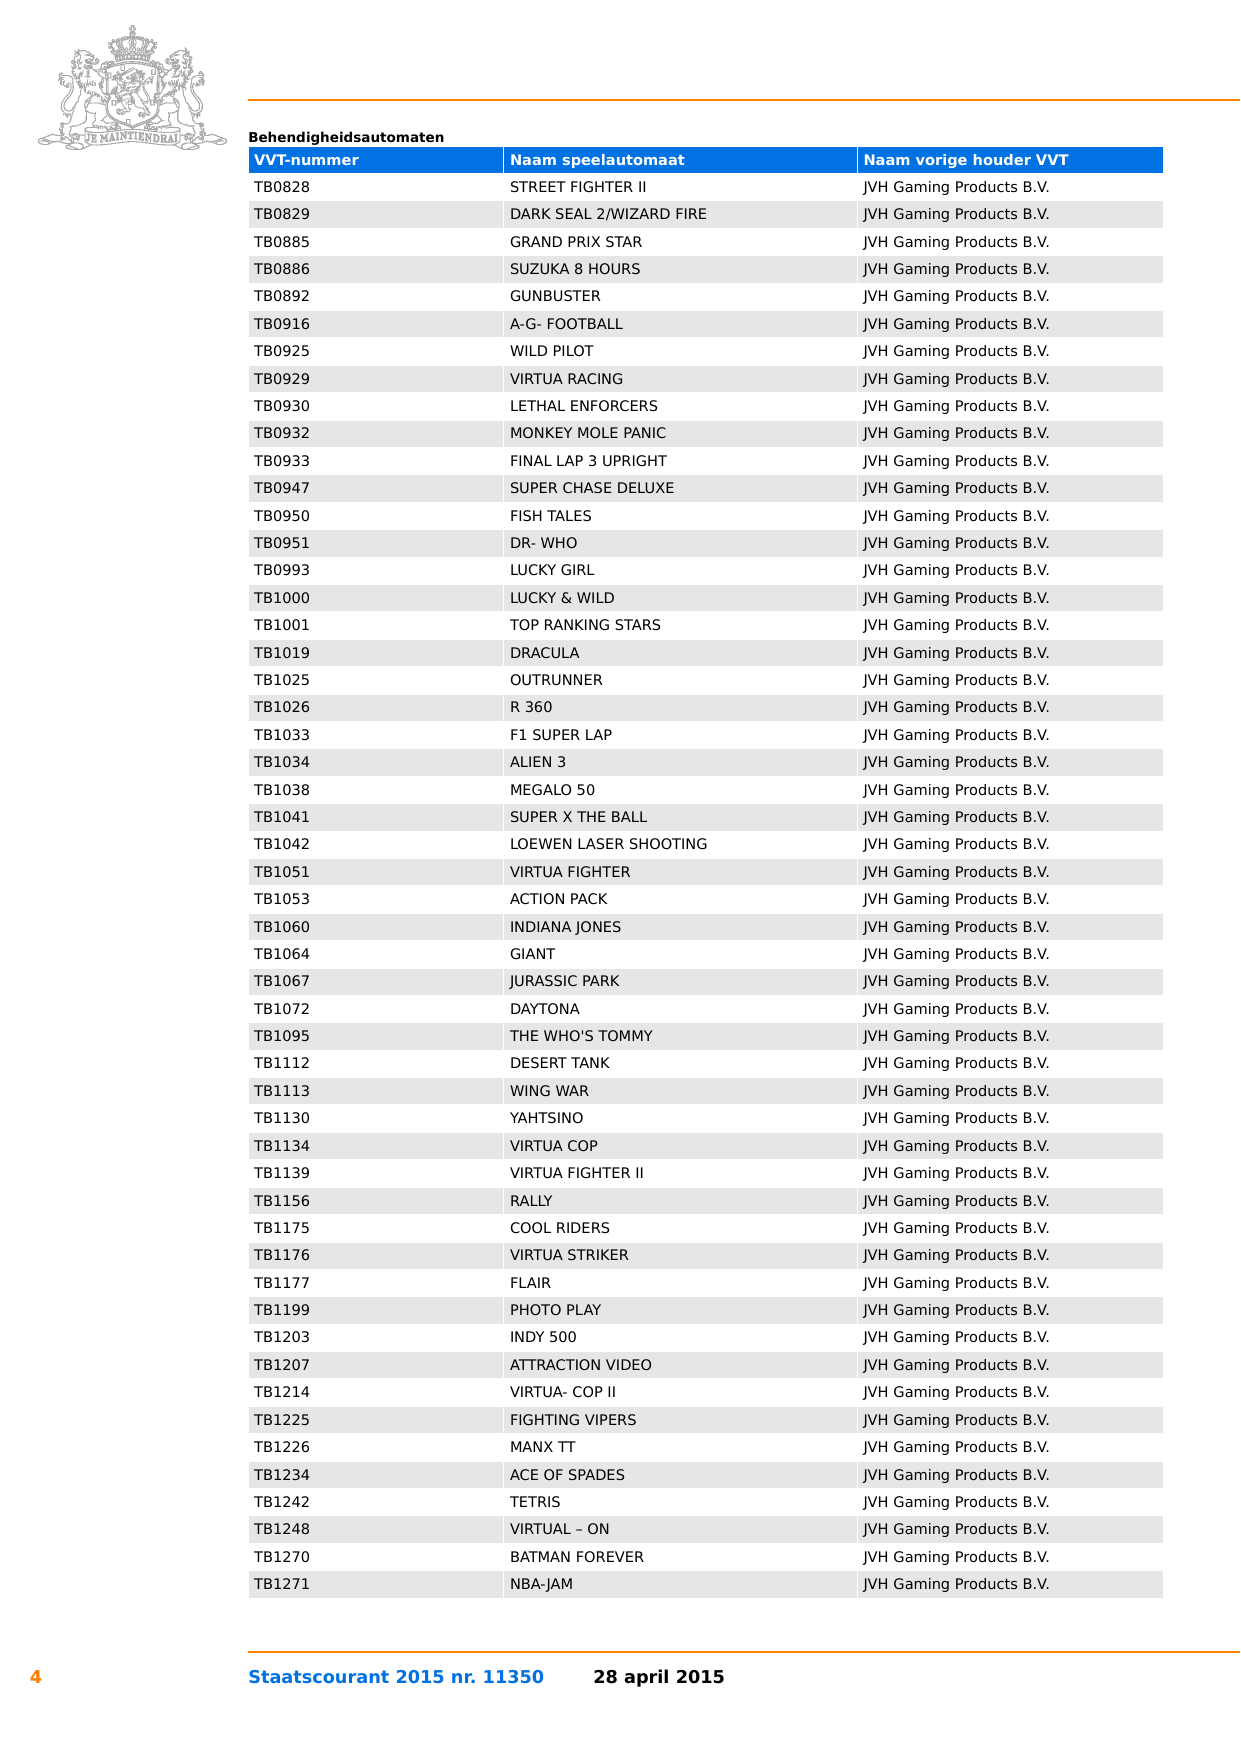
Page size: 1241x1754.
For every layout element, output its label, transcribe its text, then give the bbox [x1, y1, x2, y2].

table_cell FIGHTING VIPERS [504, 1407, 857, 1433]
table_header Behendigheidsautomaten [248, 130, 1163, 146]
table_cell LUCKY & WILD [504, 585, 857, 611]
table_cell JVH Gaming Products B.V. [858, 886, 1163, 913]
table_cell JVH Gaming Products B.V. [858, 777, 1163, 803]
table_cell THE WHO'S TOMMY [504, 1023, 857, 1050]
table_cell JVH Gaming Products B.V. [858, 1489, 1163, 1515]
table_cell VIRTUA- COP II [504, 1380, 857, 1406]
table_cell JVH Gaming Products B.V. [858, 530, 1163, 557]
table_cell YAHTSINO [504, 1106, 857, 1132]
table_cell JVH Gaming Products B.V. [858, 722, 1163, 748]
table_cell SUPER X THE BALL [504, 804, 857, 831]
table_cell A-G- FOOTBALL [504, 311, 857, 337]
table_cell JVH Gaming Products B.V. [858, 201, 1163, 228]
table_cell TB1175 [249, 1215, 503, 1241]
table_cell VIRTUA FIGHTER II [504, 1160, 857, 1187]
table_cell JVH Gaming Products B.V. [858, 284, 1163, 310]
table_cell JVH Gaming Products B.V. [858, 695, 1163, 721]
table_cell JVH Gaming Products B.V. [858, 1133, 1163, 1159]
table_cell BATMAN FOREVER [504, 1544, 857, 1570]
table_cell TB1026 [249, 695, 503, 721]
table_cell TB1270 [249, 1544, 503, 1570]
table_cell JVH Gaming Products B.V. [858, 1434, 1163, 1461]
table_cell JVH Gaming Products B.V. [858, 613, 1163, 639]
table_cell JVH Gaming Products B.V. [858, 1516, 1163, 1543]
table_cell TB1064 [249, 941, 503, 967]
table_cell SUPER CHASE DELUXE [504, 475, 857, 502]
table_cell VIRTUA RACING [504, 366, 857, 392]
table_cell TB1060 [249, 914, 503, 940]
table_cell JVH Gaming Products B.V. [858, 585, 1163, 611]
table_cell JVH Gaming Products B.V. [858, 969, 1163, 995]
table_cell TB1095 [249, 1023, 503, 1050]
table_cell TB0916 [249, 311, 503, 337]
table_cell TB0933 [249, 448, 503, 474]
table_cell JVH Gaming Products B.V. [858, 1571, 1163, 1598]
table_cell JVH Gaming Products B.V. [858, 393, 1163, 419]
table_cell JVH Gaming Products B.V. [858, 339, 1163, 365]
table_cell TB1001 [249, 613, 503, 639]
table_cell TB1242 [249, 1489, 503, 1515]
table_cell PHOTO PLAY [504, 1297, 857, 1324]
table_cell TB1042 [249, 832, 503, 858]
table_cell TB1207 [249, 1352, 503, 1378]
table_cell JVH Gaming Products B.V. [858, 229, 1163, 255]
table_cell TB1156 [249, 1188, 503, 1214]
table_cell COOL RIDERS [504, 1215, 857, 1241]
table_cell VIRTUA COP [504, 1133, 857, 1159]
table_cell TB1053 [249, 886, 503, 913]
table_cell JVH Gaming Products B.V. [858, 1188, 1163, 1214]
table_cell FINAL LAP 3 UPRIGHT [504, 448, 857, 474]
table_cell TB0829 [249, 201, 503, 228]
table_cell TB1019 [249, 640, 503, 666]
table_cell JVH Gaming Products B.V. [858, 1106, 1163, 1132]
table_cell JVH Gaming Products B.V. [858, 941, 1163, 967]
table_cell TB1112 [249, 1051, 503, 1077]
table_cell INDIANA JONES [504, 914, 857, 940]
table_cell TB0932 [249, 421, 503, 447]
table_cell TB1234 [249, 1462, 503, 1488]
table_cell GUNBUSTER [504, 284, 857, 310]
table_cell JURASSIC PARK [504, 969, 857, 995]
table_cell JVH Gaming Products B.V. [858, 1215, 1163, 1241]
table_cell JVH Gaming Products B.V. [858, 174, 1163, 200]
table_cell OUTRUNNER [504, 667, 857, 693]
table_cell JVH Gaming Products B.V. [858, 667, 1163, 693]
table_cell TB1067 [249, 969, 503, 995]
table_cell GRAND PRIX STAR [504, 229, 857, 255]
table_cell TB1271 [249, 1571, 503, 1598]
table_cell JVH Gaming Products B.V. [858, 859, 1163, 885]
table_cell JVH Gaming Products B.V. [858, 448, 1163, 474]
table_cell ACE OF SPADES [504, 1462, 857, 1488]
table_cell TB1033 [249, 722, 503, 748]
table_cell DAYTONA [504, 996, 857, 1022]
table_cell TB1038 [249, 777, 503, 803]
table_cell TB0925 [249, 339, 503, 365]
table_cell JVH Gaming Products B.V. [858, 804, 1163, 831]
table_cell JVH Gaming Products B.V. [858, 421, 1163, 447]
table_cell JVH Gaming Products B.V. [858, 1297, 1163, 1324]
table_cell JVH Gaming Products B.V. [858, 996, 1163, 1022]
table_cell TB1176 [249, 1243, 503, 1269]
table_cell JVH Gaming Products B.V. [858, 1160, 1163, 1187]
table_cell TB1248 [249, 1516, 503, 1543]
table_cell TB1000 [249, 585, 503, 611]
table_cell JVH Gaming Products B.V. [858, 749, 1163, 776]
table_cell JVH Gaming Products B.V. [858, 914, 1163, 940]
table_cell DESERT TANK [504, 1051, 857, 1077]
table_cell TB1226 [249, 1434, 503, 1461]
table_cell TB0950 [249, 503, 503, 529]
table_cell JVH Gaming Products B.V. [858, 1243, 1163, 1269]
table_cell TB0886 [249, 256, 503, 283]
table_cell DR- WHO [504, 530, 857, 557]
table_cell SUZUKA 8 HOURS [504, 256, 857, 283]
table_cell JVH Gaming Products B.V. [858, 640, 1163, 666]
table_cell NBA-JAM [504, 1571, 857, 1598]
table_cell STREET FIGHTER II [504, 174, 857, 200]
table_cell TB0993 [249, 558, 503, 584]
table_cell F1 SUPER LAP [504, 722, 857, 748]
table_cell JVH Gaming Products B.V. [858, 1462, 1163, 1488]
table_cell JVH Gaming Products B.V. [858, 1407, 1163, 1433]
table_cell TB1214 [249, 1380, 503, 1406]
table_cell TB1203 [249, 1325, 503, 1351]
table_cell WING WAR [504, 1078, 857, 1104]
table_cell WILD PILOT [504, 339, 857, 365]
picture [38, 25, 227, 150]
table_cell VIRTUA STRIKER [504, 1243, 857, 1269]
table_cell JVH Gaming Products B.V. [858, 558, 1163, 584]
table_cell JVH Gaming Products B.V. [858, 832, 1163, 858]
table_cell JVH Gaming Products B.V. [858, 1380, 1163, 1406]
table_cell TB0930 [249, 393, 503, 419]
table_cell FLAIR [504, 1270, 857, 1296]
table_cell TB1113 [249, 1078, 503, 1104]
table_cell TB1139 [249, 1160, 503, 1187]
table_cell TB0951 [249, 530, 503, 557]
table_cell DARK SEAL 2/WIZARD FIRE [504, 201, 857, 228]
table_cell JVH Gaming Products B.V. [858, 475, 1163, 502]
table_cell JVH Gaming Products B.V. [858, 1270, 1163, 1296]
table_cell TB1041 [249, 804, 503, 831]
table_cell TOP RANKING STARS [504, 613, 857, 639]
table_cell INDY 500 [504, 1325, 857, 1351]
table_cell TB1130 [249, 1106, 503, 1132]
table_cell LETHAL ENFORCERS [504, 393, 857, 419]
table_cell JVH Gaming Products B.V. [858, 1325, 1163, 1351]
table_cell FISH TALES [504, 503, 857, 529]
table_cell TB0828 [249, 174, 503, 200]
table_cell JVH Gaming Products B.V. [858, 503, 1163, 529]
table_cell TETRIS [504, 1489, 857, 1515]
table_cell TB1177 [249, 1270, 503, 1296]
table_cell JVH Gaming Products B.V. [858, 1051, 1163, 1077]
table_cell TB0929 [249, 366, 503, 392]
table_cell JVH Gaming Products B.V. [858, 1352, 1163, 1378]
table_cell JVH Gaming Products B.V. [858, 1023, 1163, 1050]
table_cell JVH Gaming Products B.V. [858, 311, 1163, 337]
table_cell VIRTUAL – ON [504, 1516, 857, 1543]
table_cell LOEWEN LASER SHOOTING [504, 832, 857, 858]
table_cell R 360 [504, 695, 857, 721]
table_cell DRACULA [504, 640, 857, 666]
table_cell TB1025 [249, 667, 503, 693]
table_cell Naam vorige houder VVT [858, 147, 1163, 173]
table_cell TB1225 [249, 1407, 503, 1433]
table_cell MONKEY MOLE PANIC [504, 421, 857, 447]
table_cell JVH Gaming Products B.V. [858, 1078, 1163, 1104]
table_cell JVH Gaming Products B.V. [858, 256, 1163, 283]
table_cell MEGALO 50 [504, 777, 857, 803]
table_cell TB0892 [249, 284, 503, 310]
table_cell ACTION PACK [504, 886, 857, 913]
table_cell MANX TT [504, 1434, 857, 1461]
table_cell VIRTUA FIGHTER [504, 859, 857, 885]
table_cell TB1072 [249, 996, 503, 1022]
table_cell TB0947 [249, 475, 503, 502]
table_cell TB1051 [249, 859, 503, 885]
table_cell TB1134 [249, 1133, 503, 1159]
table_cell TB1199 [249, 1297, 503, 1324]
table_cell RALLY [504, 1188, 857, 1214]
table_cell ALIEN 3 [504, 749, 857, 776]
table_cell JVH Gaming Products B.V. [858, 366, 1163, 392]
table_cell ATTRACTION VIDEO [504, 1352, 857, 1378]
table_cell TB0885 [249, 229, 503, 255]
table_cell TB1034 [249, 749, 503, 776]
table_cell LUCKY GIRL [504, 558, 857, 584]
table_cell VVT-nummer [249, 147, 503, 173]
table_cell JVH Gaming Products B.V. [858, 1544, 1163, 1570]
table_cell Naam speelautomaat [504, 147, 857, 173]
table_cell GIANT [504, 941, 857, 967]
